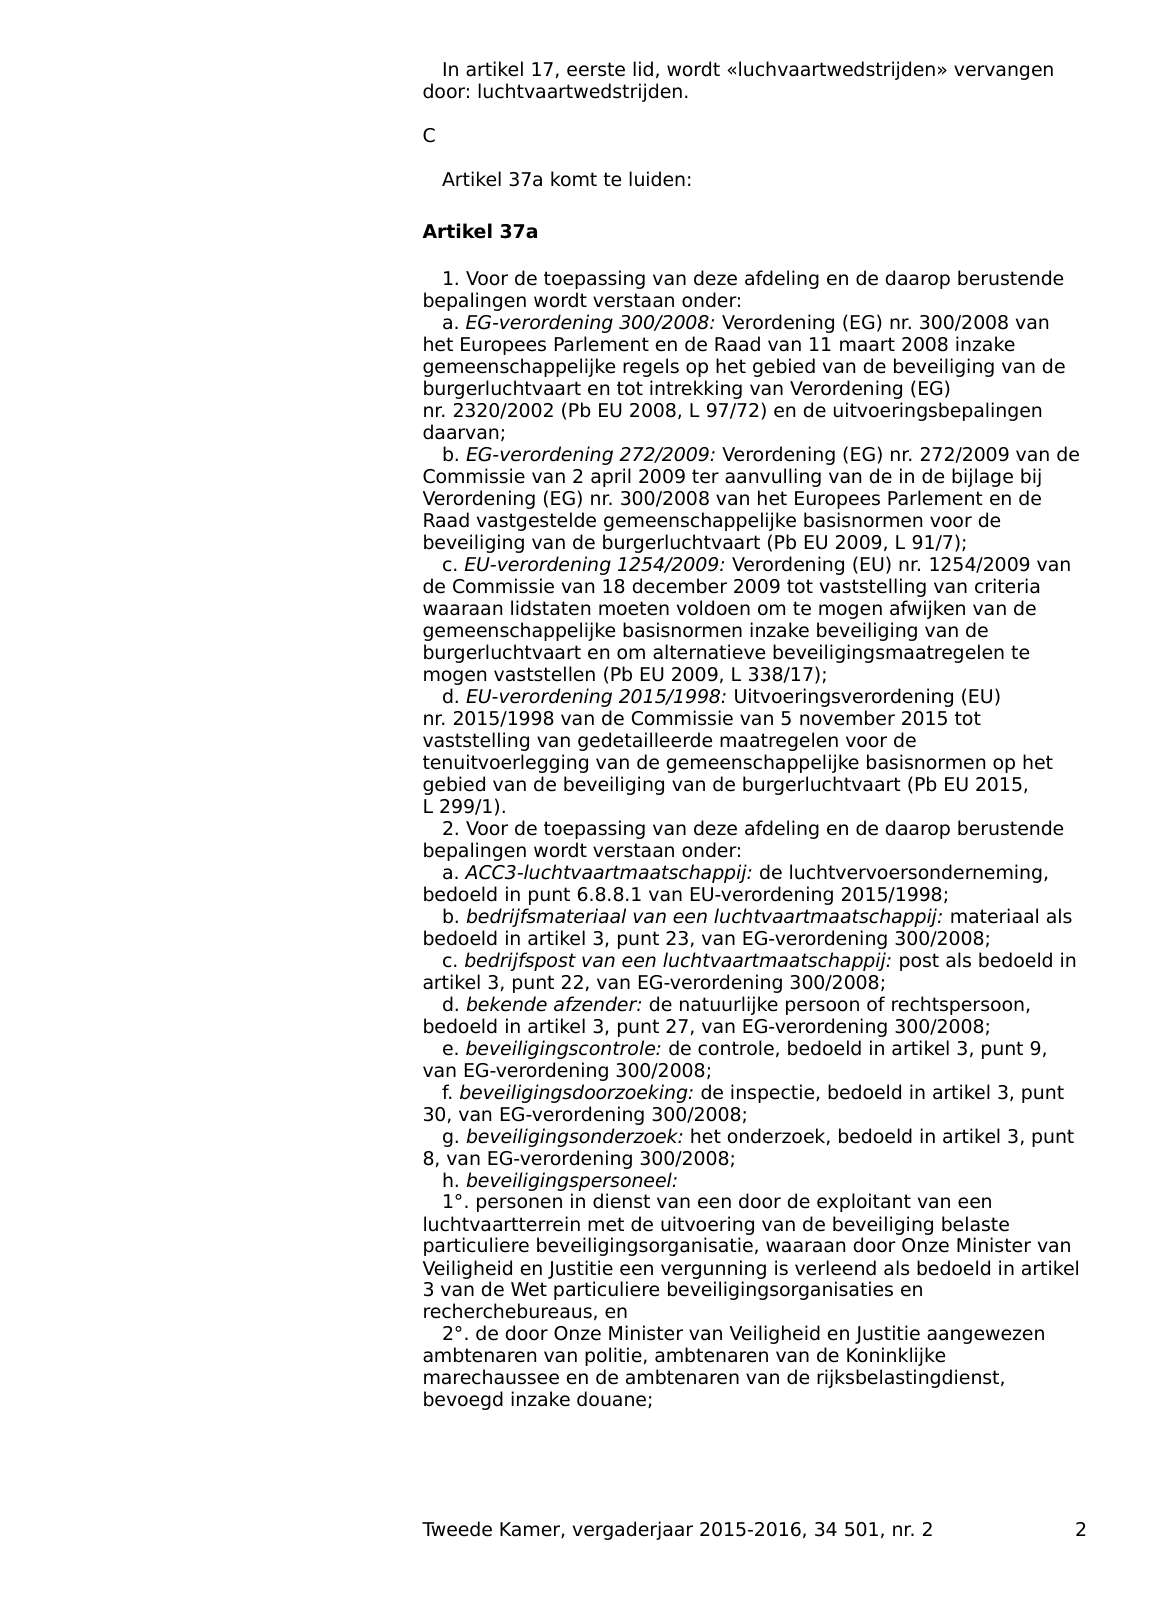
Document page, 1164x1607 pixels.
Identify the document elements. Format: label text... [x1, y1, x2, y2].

text C [422, 125, 1087, 147]
text h. beveiligingspersoneel: [422, 1169, 1087, 1191]
text g. beveiligingsonderzoek: het onderzoek, bedoeld in artikel 3, punt 8, van EG-verordening 300/2008; [422, 1126, 1087, 1169]
text f. beveiligingsdoorzoeking: de inspectie, bedoeld in artikel 3, punt 30, van EG-verordening 300/2008; [422, 1082, 1087, 1126]
text d. EU-verordening 2015/1998: Uitvoeringsverordening (EU) nr. 2015/1998 van de Commissie van 5 november 2015 tot vaststelling van gedetailleerde maatregelen voor de tenuitvoerlegging van de gemeenschappelijke basisnormen op het gebied van de beveiliging van de burgerluchtvaart (Pb EU 2015, L 299/1). [422, 686, 1087, 818]
text In artikel 17, eerste lid, wordt «luchvaartwedstrijden» vervangen door: luchtvaartwedstrijden. [422, 59, 1087, 103]
text a. ACC3-luchtvaartmaatschappij: de luchtvervoersonderneming, bedoeld in punt 6.8.8.1 van EU-verordening 2015/1998; [422, 862, 1087, 906]
text 2. Voor de toepassing van deze afdeling en de daarop berustende bepalingen wordt verstaan onder: [422, 818, 1087, 862]
text 1°. personen in dienst van een door de exploitant van een luchtvaartterrein met de uitvoering van de beveiliging belaste particuliere beveiligingsorganisatie, waaraan door Onze Minister van Veiligheid en Justitie een vergunning is verleend als bedoeld in artikel 3 van de Wet particuliere beveiligingsorganisaties en recherchebureaus, en [422, 1191, 1087, 1323]
text b. EG-verordening 272/2009: Verordening (EG) nr. 272/2009 van de Commissie van 2 april 2009 ter aanvulling van de in de bijlage bij Verordening (EG) nr. 300/2008 van het Europees Parlement en de Raad vastgestelde gemeenschappelijke basisnormen voor de beveiliging van de burgerluchtvaart (Pb EU 2009, L 91/7); [422, 444, 1087, 554]
text 1. Voor de toepassing van deze afdeling en de daarop berustende bepalingen wordt verstaan onder: [422, 268, 1087, 312]
text d. bekende afzender: de natuurlijke persoon of rechtspersoon, bedoeld in artikel 3, punt 27, van EG-verordening 300/2008; [422, 994, 1087, 1038]
text e. beveiligingscontrole: de controle, bedoeld in artikel 3, punt 9, van EG-verordening 300/2008; [422, 1038, 1087, 1082]
text a. EG-verordening 300/2008: Verordening (EG) nr. 300/2008 van het Europees Parlement en de Raad van 11 maart 2008 inzake gemeenschappelijke regels op het gebied van de beveiliging van de burgerluchtvaart en tot intrekking van Verordening (EG) nr. 2320/2002 (Pb EU 2008, L 97/72) en de uitvoeringsbepalingen daarvan; [422, 312, 1087, 444]
text c. bedrijfspost van een luchtvaartmaatschappij: post als bedoeld in artikel 3, punt 22, van EG-verordening 300/2008; [422, 950, 1087, 994]
text Artikel 37a komt te luiden: [422, 169, 1087, 191]
text c. EU-verordening 1254/2009: Verordening (EU) nr. 1254/2009 van de Commissie van 18 december 2009 tot vaststelling van criteria waaraan lidstaten moeten voldoen om te mogen afwijken van de gemeenschappelijke basisnormen inzake beveiliging van de burgerluchtvaart en om alternatieve beveiligingsmaatregelen te mogen vaststellen (Pb EU 2009, L 338/17); [422, 554, 1087, 686]
text b. bedrijfsmateriaal van een luchtvaartmaatschappij: materiaal als bedoeld in artikel 3, punt 23, van EG-verordening 300/2008; [422, 906, 1087, 950]
text 2°. de door Onze Minister van Veiligheid en Justitie aangewezen ambtenaren van politie, ambtenaren van de Koninklijke marechaussee en de ambtenaren van de rijksbelastingdienst, bevoegd inzake douane; [422, 1323, 1087, 1411]
subtitle Artikel 37a [422, 221, 1087, 243]
